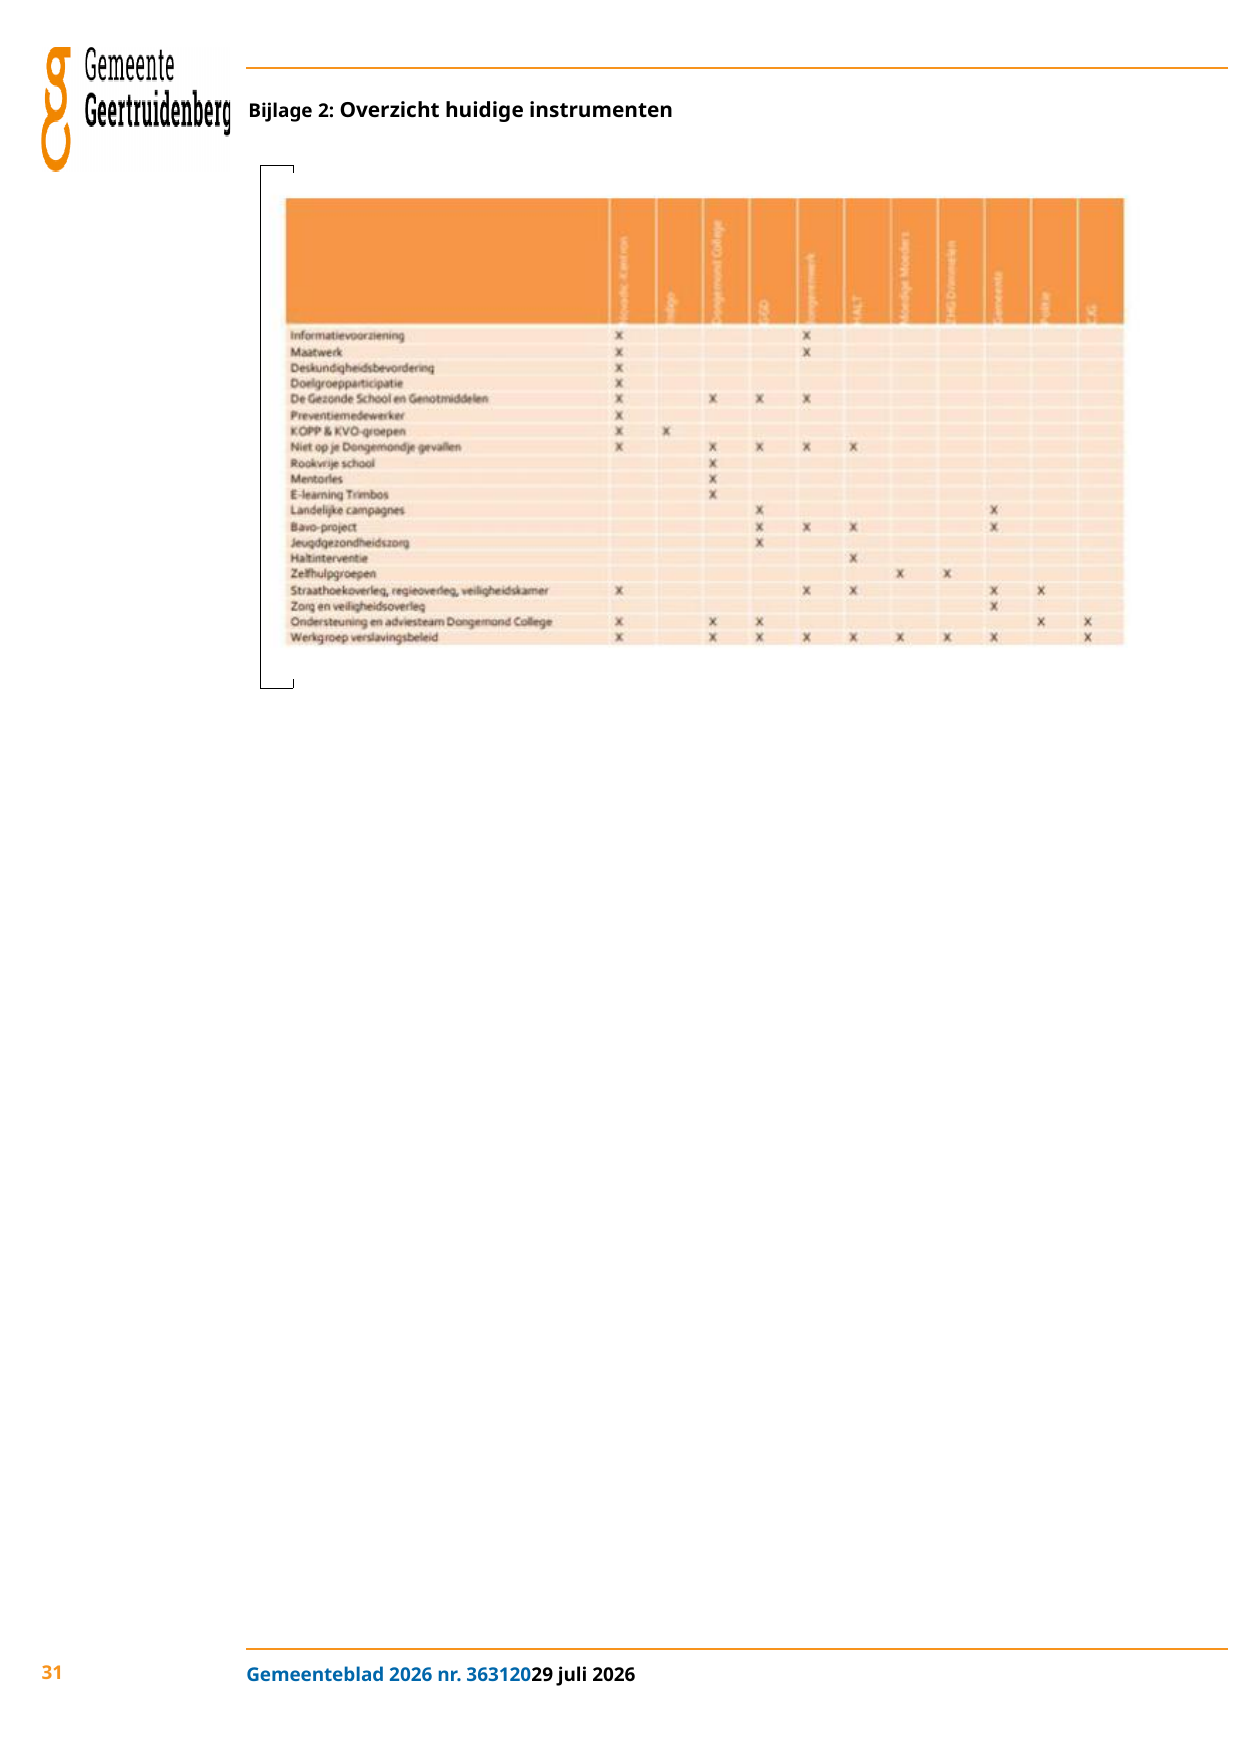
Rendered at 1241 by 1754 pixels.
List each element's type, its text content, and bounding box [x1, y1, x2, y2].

picture [41, 47, 231, 172]
picture [268, 173, 1173, 679]
text Bijlage 2: Overzicht huidige instrumenten [248, 95, 1152, 123]
